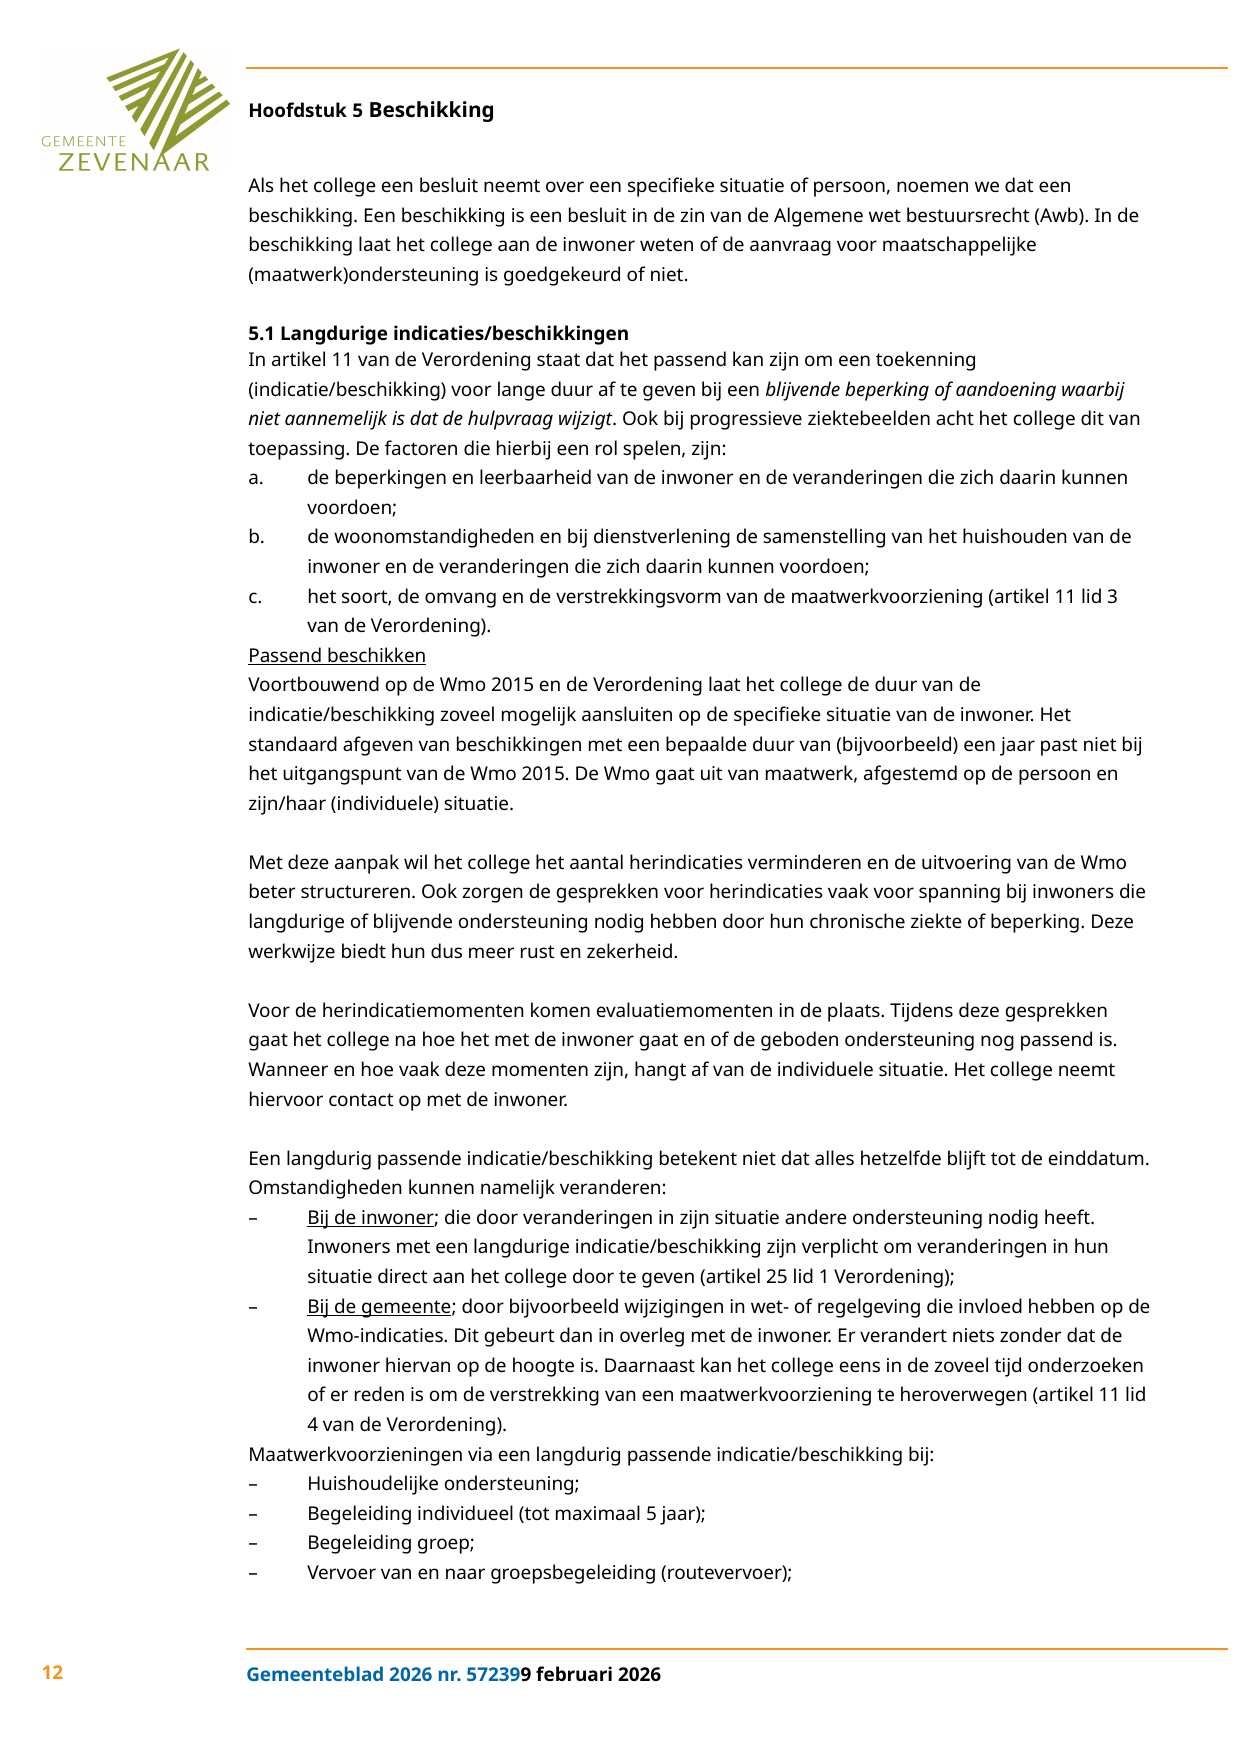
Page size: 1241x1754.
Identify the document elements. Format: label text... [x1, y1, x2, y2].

text Hoofdstuk 5 Beschikking [248, 95, 1152, 123]
list de beperkingen en leerbaarheid van de inwoner en de veranderingen die zich daarin kunnen voordoen; [248, 464, 1152, 520]
text Passend beschikken [248, 642, 1152, 668]
text Met deze aanpak wil het college het aantal herindicaties verminderen en de uitvoering van de Wmo beter structureren. Ook zorgen de gesprekken voor herindicaties vaak voor spanning bij inwoners die langdurige of blijvende ondersteuning nodig hebben door hun chronische ziekte of beperking. Deze werkwijze biedt hun dus meer rust en zekerheid. [248, 849, 1152, 963]
text Een langdurig passende indicatie/beschikking betekent niet dat alles hetzelfde blijft tot de einddatum. Omstandigheden kunnen namelijk veranderen: [248, 1145, 1152, 1200]
text 5.1 Langdurige indicaties/beschikkingen [248, 320, 1152, 346]
list Bij de inwoner; die door veranderingen in zijn situatie andere ondersteuning nodig heeft. Inwoners met een langdurige indicatie/beschikking zijn verplicht om veranderingen in hun situatie direct aan het college door te geven (artikel 25 lid 1 Verordening); [248, 1204, 1152, 1289]
text Voortbouwend op de Wmo 2015 en de Verordening laat het college de duur van de indicatie/beschikking zoveel mogelijk aansluiten op de specifieke situatie van de inwoner. Het standaard afgeven van beschikkingen met een bepaalde duur van (bijvoorbeeld) een jaar past niet bij het uitgangspunt van de Wmo 2015. De Wmo gaat uit van maatwerk, afgestemd op de persoon en zijn/haar (individuele) situatie. [248, 672, 1152, 816]
text In artikel 11 van de Verordening staat dat het passend kan zijn om een toekenning (indicatie/beschikking) voor lange duur af te geven bij een blijvende beperking of aandoening waarbij niet aannemelijk is dat de hulpvraag wijzigt. Ook bij progressieve ziektebeelden acht het college dit van toepassing. De factoren die hierbij een rol spelen, zijn: [248, 346, 1152, 461]
text Maatwerkvoorzieningen via een langdurig passende indicatie/beschikking bij: [248, 1441, 1152, 1466]
text Voor de herindicatiemomenten komen evaluatiemomenten in de plaats. Tijdens deze gesprekken gaat het college na hoe het met de inwoner gaat en of de geboden ondersteuning nog passend is. Wanneer en hoe vaak deze momenten zijn, hangt af van de individuele situatie. Het college neemt hiervoor contact op met de inwoner. [248, 997, 1152, 1111]
list de woonomstandigheden en bij dienstverlening de samenstelling van het huishouden van de inwoner en de veranderingen die zich daarin kunnen voordoen; [248, 524, 1152, 579]
list Begeleiding groep; [248, 1529, 1152, 1555]
list Begeleiding individueel (tot maximaal 5 jaar); [248, 1500, 1152, 1526]
picture [41, 47, 231, 172]
list Vervoer van en naar groepsbegeleiding (routevervoer); [248, 1559, 1152, 1585]
text Als het college een besluit neemt over een specifieke situatie of persoon, noemen we dat een beschikking. Een beschikking is een besluit in de zin van de Algemene wet bestuursrecht (Awb). In de beschikking laat het college aan de inwoner weten of de aanvraag voor maatschappelijke (maatwerk)ondersteuning is goedgekeurd of niet. [248, 172, 1152, 287]
list Huishoudelijke ondersteuning; [248, 1470, 1152, 1496]
list Bij de gemeente; door bijvoorbeeld wijzigingen in wet- of regelgeving die invloed hebben op de Wmo-indicaties. Dit gebeurt dan in overleg met de inwoner. Er verandert niets zonder dat de inwoner hiervan op de hoogte is. Daarnaast kan het college eens in de zoveel tijd onderzoeken of er reden is om de verstrekking van een maatwerkvoorziening te heroverwegen (artikel 11 lid 4 van de Verordening). [248, 1293, 1152, 1437]
list het soort, de omvang en de verstrekkingsvorm van de maatwerkvoorziening (artikel 11 lid 3 van de Verordening). [248, 583, 1152, 638]
